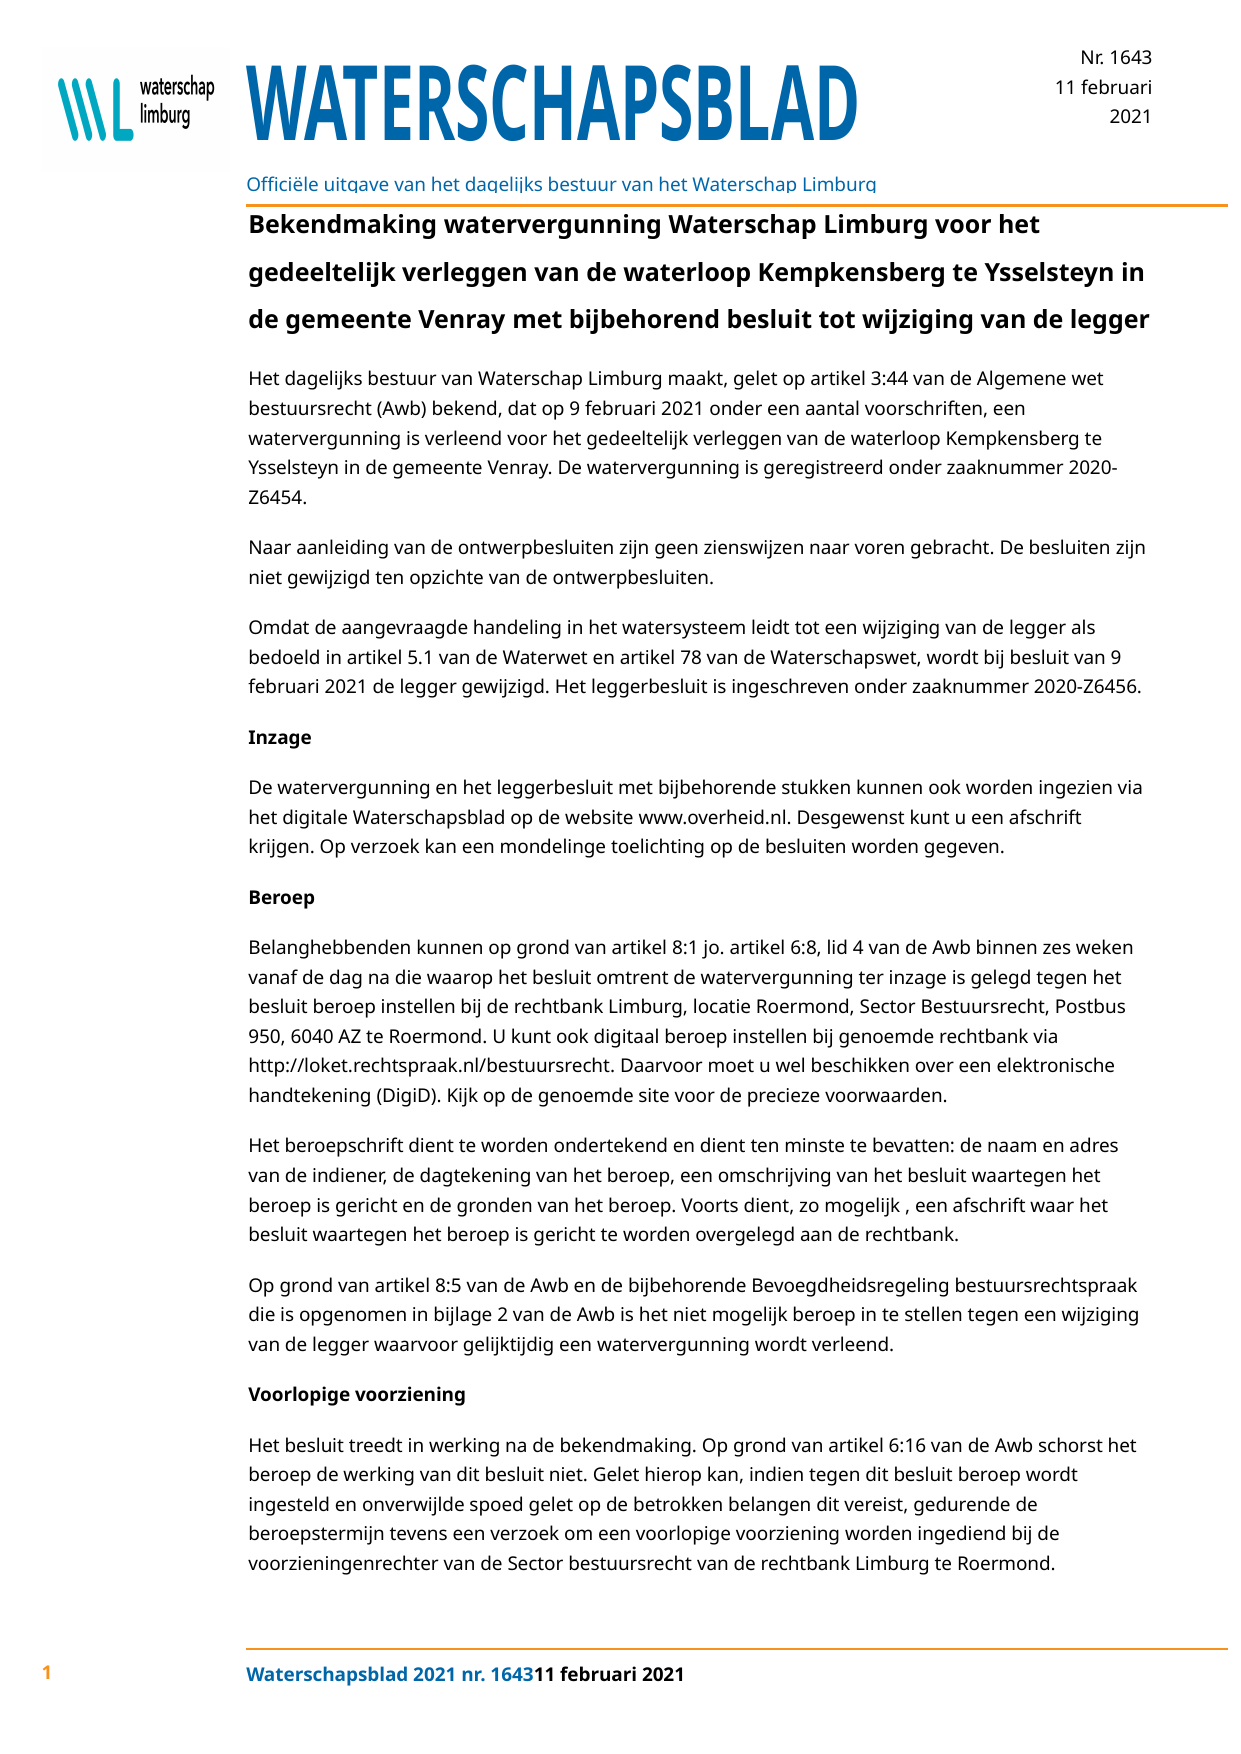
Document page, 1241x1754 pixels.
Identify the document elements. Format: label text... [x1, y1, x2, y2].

text Voorlopige voorziening [248, 1381, 1152, 1407]
text Op grond van artikel 8:5 van de Awb en de bijbehorende Bevoegdheidsregeling bestuursrechtspraak die is opgenomen in bijlage 2 van de Awb is het niet mogelijk beroep in te stellen tegen een wijziging van de legger waarvoor gelijktijdig een watervergunning wordt verleend. [248, 1272, 1152, 1357]
text Bekendmaking watervergunning Waterschap Limburg voor het gedeeltelijk verleggen van de waterloop Kempkensberg te Ysselsteyn in de gemeente Venray met bijbehorend besluit tot wijziging van de legger [248, 207, 1152, 336]
text Het dagelijks bestuur van Waterschap Limburg maakt, gelet op artikel 3:44 van de Algemene wet bestuursrecht (Awb) bekend, dat op 9 februari 2021 onder een aantal voorschriften, een watervergunning is verleend voor het gedeeltelijk verleggen van de waterloop Kempkensberg te Ysselsteyn in de gemeente Venray. De watervergunning is geregistreerd onder zaaknummer 2020-Z6454. [248, 366, 1152, 509]
picture [41, 47, 231, 172]
text Belanghebbenden kunnen op grond van artikel 8:1 jo. artikel 6:8, lid 4 van de Awb binnen zes weken vanaf de dag na die waarop het besluit omtrent de watervergunning ter inzage is gelegd tegen het besluit beroep instellen bij de rechtbank Limburg, locatie Roermond, Sector Bestuursrecht, Postbus 950, 6040 AZ te Roermond. U kunt ook digitaal beroep instellen bij genoemde rechtbank via http://loket.rechtspraak.nl/bestuursrecht. Daarvoor moet u wel beschikken over een elektronische handtekening (DigiD). Kijk op de genoemde site voor de precieze voorwaarden. [248, 934, 1152, 1108]
text Beroep [248, 884, 1152, 909]
text Het besluit treedt in werking na de bekendmaking. Op grond van artikel 6:16 van de Awb schorst het beroep de werking van dit besluit niet. Gelet hierop kan, indien tegen dit besluit beroep wordt ingesteld en onverwijlde spoed gelet op de betrokken belangen dit vereist, gedurende de beroepstermijn tevens een verzoek om een voorlopige voorziening worden ingediend bij de voorzieningenrechter van de Sector bestuursrecht van de rechtbank Limburg te Roermond. [248, 1432, 1152, 1576]
text Omdat de aangevraagde handeling in het watersysteem leidt tot een wijziging van de legger als bedoeld in artikel 5.1 van de Waterwet en artikel 78 van de Waterschapswet, wordt bij besluit van 9 februari 2021 de legger gewijzigd. Het leggerbesluit is ingeschreven onder zaaknummer 2020-Z6456. [248, 614, 1152, 699]
text Naar aanleiding van de ontwerpbesluiten zijn geen zienswijzen naar voren gebracht. De besluiten zijn niet gewijzigd ten opzichte van de ontwerpbesluiten. [248, 534, 1152, 589]
text Inzage [248, 724, 1152, 749]
text De watervergunning en het leggerbesluit met bijbehorende stukken kunnen ook worden ingezien via het digitale Waterschapsblad op de website www.overheid.nl. Desgewenst kunt u een afschrift krijgen. Op verzoek kan een mondelinge toelichting op de besluiten worden gegeven. [248, 774, 1152, 859]
text Het beroepschrift dient te worden ondertekend en dient ten minste te bevatten: de naam en adres van de indiener, de dagtekening van het beroep, een omschrijving van het besluit waartegen het beroep is gericht en de gronden van het beroep. Voorts dient, zo mogelijk , een afschrift waar het besluit waartegen het beroep is gericht te worden overgelegd aan de rechtbank. [248, 1133, 1152, 1247]
